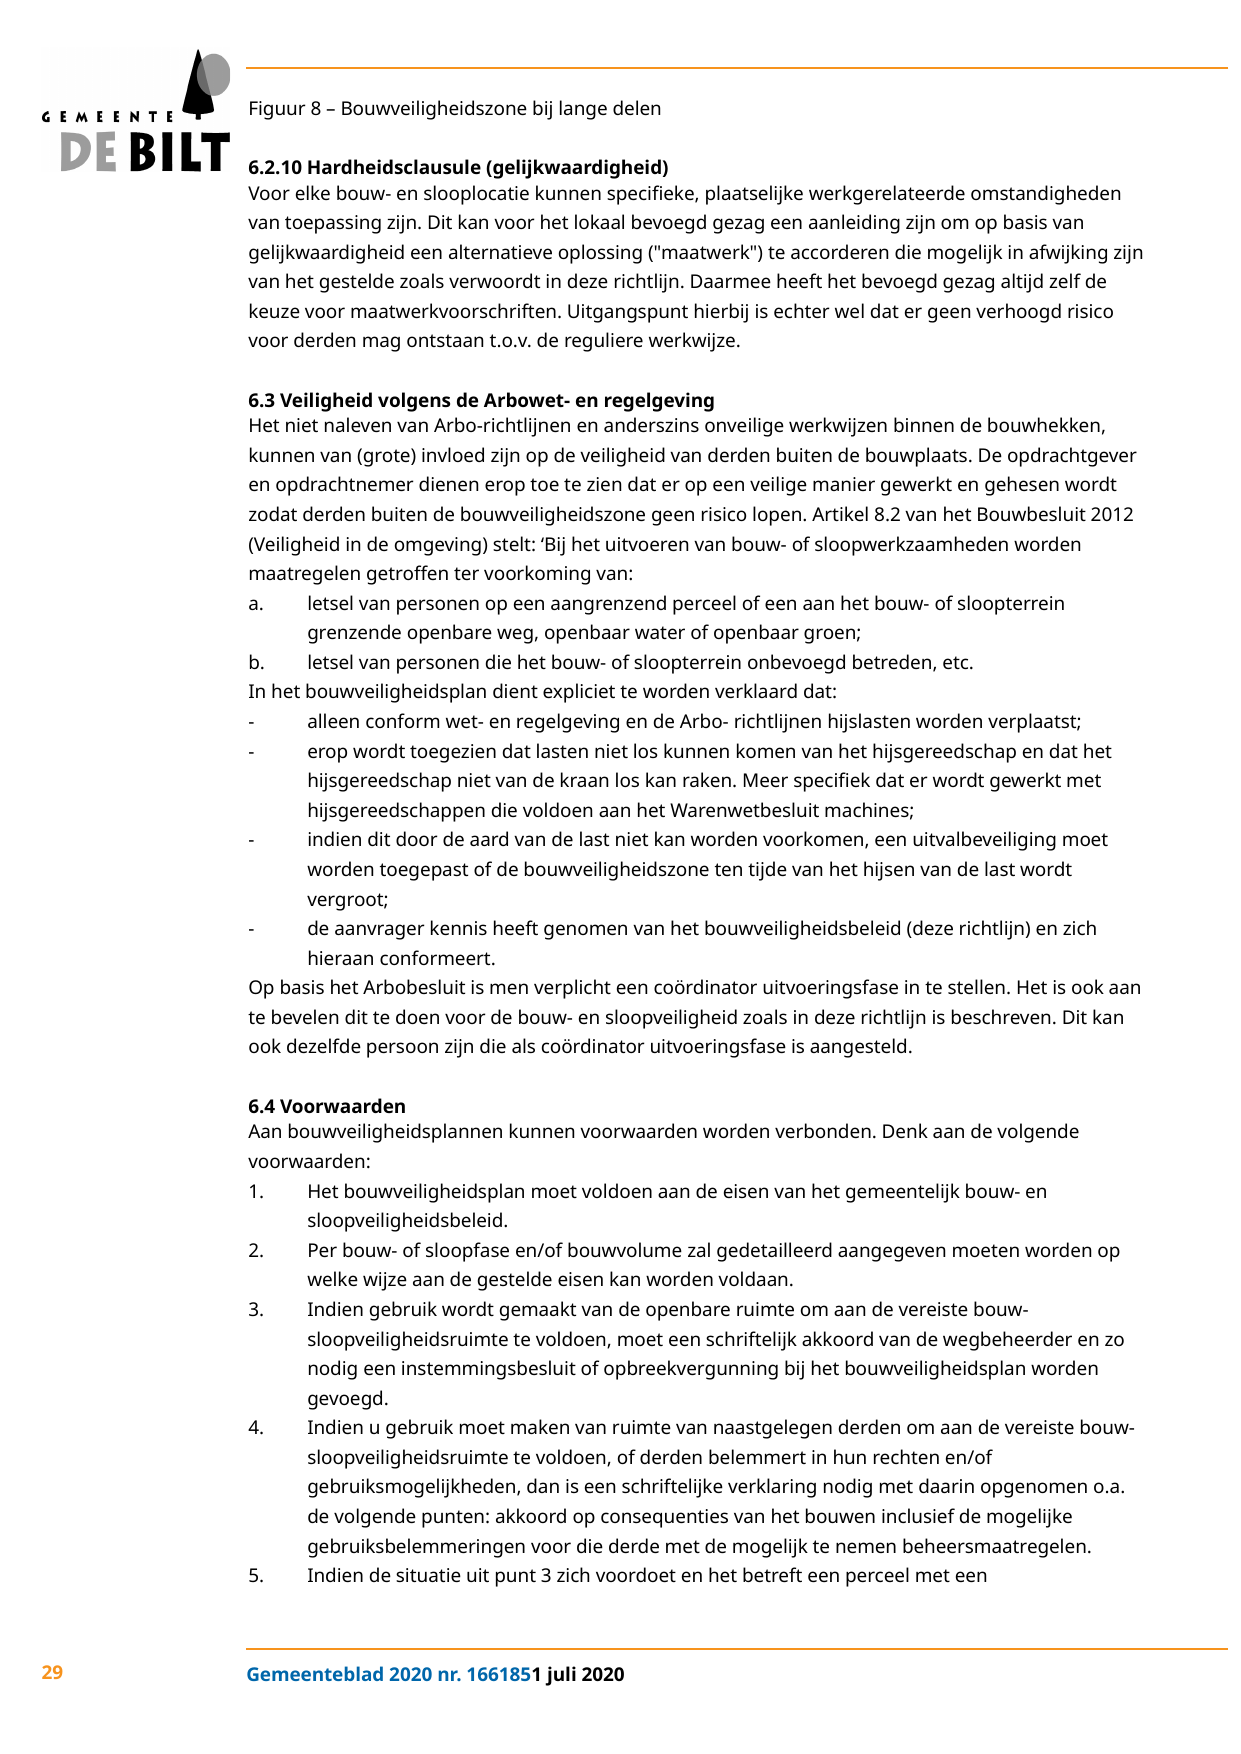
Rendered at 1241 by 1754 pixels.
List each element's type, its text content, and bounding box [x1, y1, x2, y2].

picture [41, 47, 231, 172]
list Indien de situatie uit punt 3 zich voordoet en het betreft een perceel met een [248, 1562, 1152, 1588]
text Figuur 8 – Bouwveiligheidszone bij lange delen [248, 95, 1152, 121]
text 6.2.10 Hardheidsclausule (gelijkwaardigheid) [248, 154, 1152, 180]
text 6.3 Veiligheid volgens de Arbowet- en regelgeving [248, 387, 1152, 412]
list erop wordt toegezien dat lasten niet los kunnen komen van het hijsgereedschap en dat het hijsgereedschap niet van de kraan los kan raken. Meer specifiek dat er wordt gewerkt met hijsgereedschappen die voldoen aan het Warenwetbesluit machines; [248, 738, 1152, 823]
text 6.4 Voorwaarden [248, 1093, 1152, 1119]
list Per bouw- of sloopfase en/of bouwvolume zal gedetailleerd aangegeven moeten worden op welke wijze aan de gestelde eisen kan worden voldaan. [248, 1237, 1152, 1292]
text Het niet naleven van Arbo-richtlijnen en anderszins onveilige werkwijzen binnen de bouwhekken, kunnen van (grote) invloed zijn op de veiligheid van derden buiten de bouwplaats. De opdrachtgever en opdrachtnemer dienen erop toe te zien dat er op een veilige manier gewerkt en gehesen wordt zodat derden buiten de bouwveiligheidszone geen risico lopen. Artikel 8.2 van het Bouwbesluit 2012 (Veiligheid in de omgeving) stelt: ‘Bij het uitvoeren van bouw- of sloopwerkzaamheden worden maatregelen getroffen ter voorkoming van: [248, 412, 1152, 586]
list Indien u gebruik moet maken van ruimte van naastgelegen derden om aan de vereiste bouw- sloopveiligheidsruimte te voldoen, of derden belemmert in hun rechten en/of gebruiksmogelijkheden, dan is een schriftelijke verklaring nodig met daarin opgenomen o.a. de volgende punten: akkoord op consequenties van het bouwen inclusief de mogelijke gebruiksbelemmeringen voor die derde met de mogelijk te nemen beheersmaatregelen. [248, 1414, 1152, 1558]
list letsel van personen die het bouw- of sloopterrein onbevoegd betreden, etc. [248, 649, 1152, 675]
list alleen conform wet- en regelgeving en de Arbo- richtlijnen hijslasten worden verplaatst; [248, 708, 1152, 734]
list letsel van personen op een aangrenzend perceel of een aan het bouw- of sloopterrein grenzende openbare weg, openbaar water of openbaar groen; [248, 590, 1152, 645]
list de aanvrager kennis heeft genomen van het bouwveiligheidsbeleid (deze richtlijn) en zich hieraan conformeert. [248, 915, 1152, 971]
text Voor elke bouw- en slooplocatie kunnen specifieke, plaatselijke werkgerelateerde omstandigheden van toepassing zijn. Dit kan voor het lokaal bevoegd gezag een aanleiding zijn om op basis van gelijkwaardigheid een alternatieve oplossing ("maatwerk") te accorderen die mogelijk in afwijking zijn van het gestelde zoals verwoordt in deze richtlijn. Daarmee heeft het bevoegd gezag altijd zelf de keuze voor maatwerkvoorschriften. Uitgangspunt hierbij is echter wel dat er geen verhoogd risico voor derden mag ontstaan t.o.v. de reguliere werkwijze. [248, 180, 1152, 353]
text Aan bouwveiligheidsplannen kunnen voorwaarden worden verbonden. Denk aan de volgende voorwaarden: [248, 1119, 1152, 1174]
list indien dit door de aard van de last niet kan worden voorkomen, een uitvalbeveiliging moet worden toegepast of de bouwveiligheidszone ten tijde van het hijsen van de last wordt vergroot; [248, 827, 1152, 912]
text In het bouwveiligheidsplan dient expliciet te worden verklaard dat: [248, 679, 1152, 704]
list Indien gebruik wordt gemaakt van de openbare ruimte om aan de vereiste bouw- sloopveiligheidsruimte te voldoen, moet een schriftelijk akkoord van de wegbeheerder en zo nodig een instemmingsbesluit of opbreekvergunning bij het bouwveiligheidsplan worden gevoegd. [248, 1296, 1152, 1411]
list Het bouwveiligheidsplan moet voldoen aan de eisen van het gemeentelijk bouw- en sloopveiligheidsbeleid. [248, 1178, 1152, 1233]
text Op basis het Arbobesluit is men verplicht een coördinator uitvoeringsfase in te stellen. Het is ook aan te bevelen dit te doen voor de bouw- en sloopveiligheid zoals in deze richtlijn is beschreven. Dit kan ook dezelfde persoon zijn die als coördinator uitvoeringsfase is aangesteld. [248, 974, 1152, 1059]
